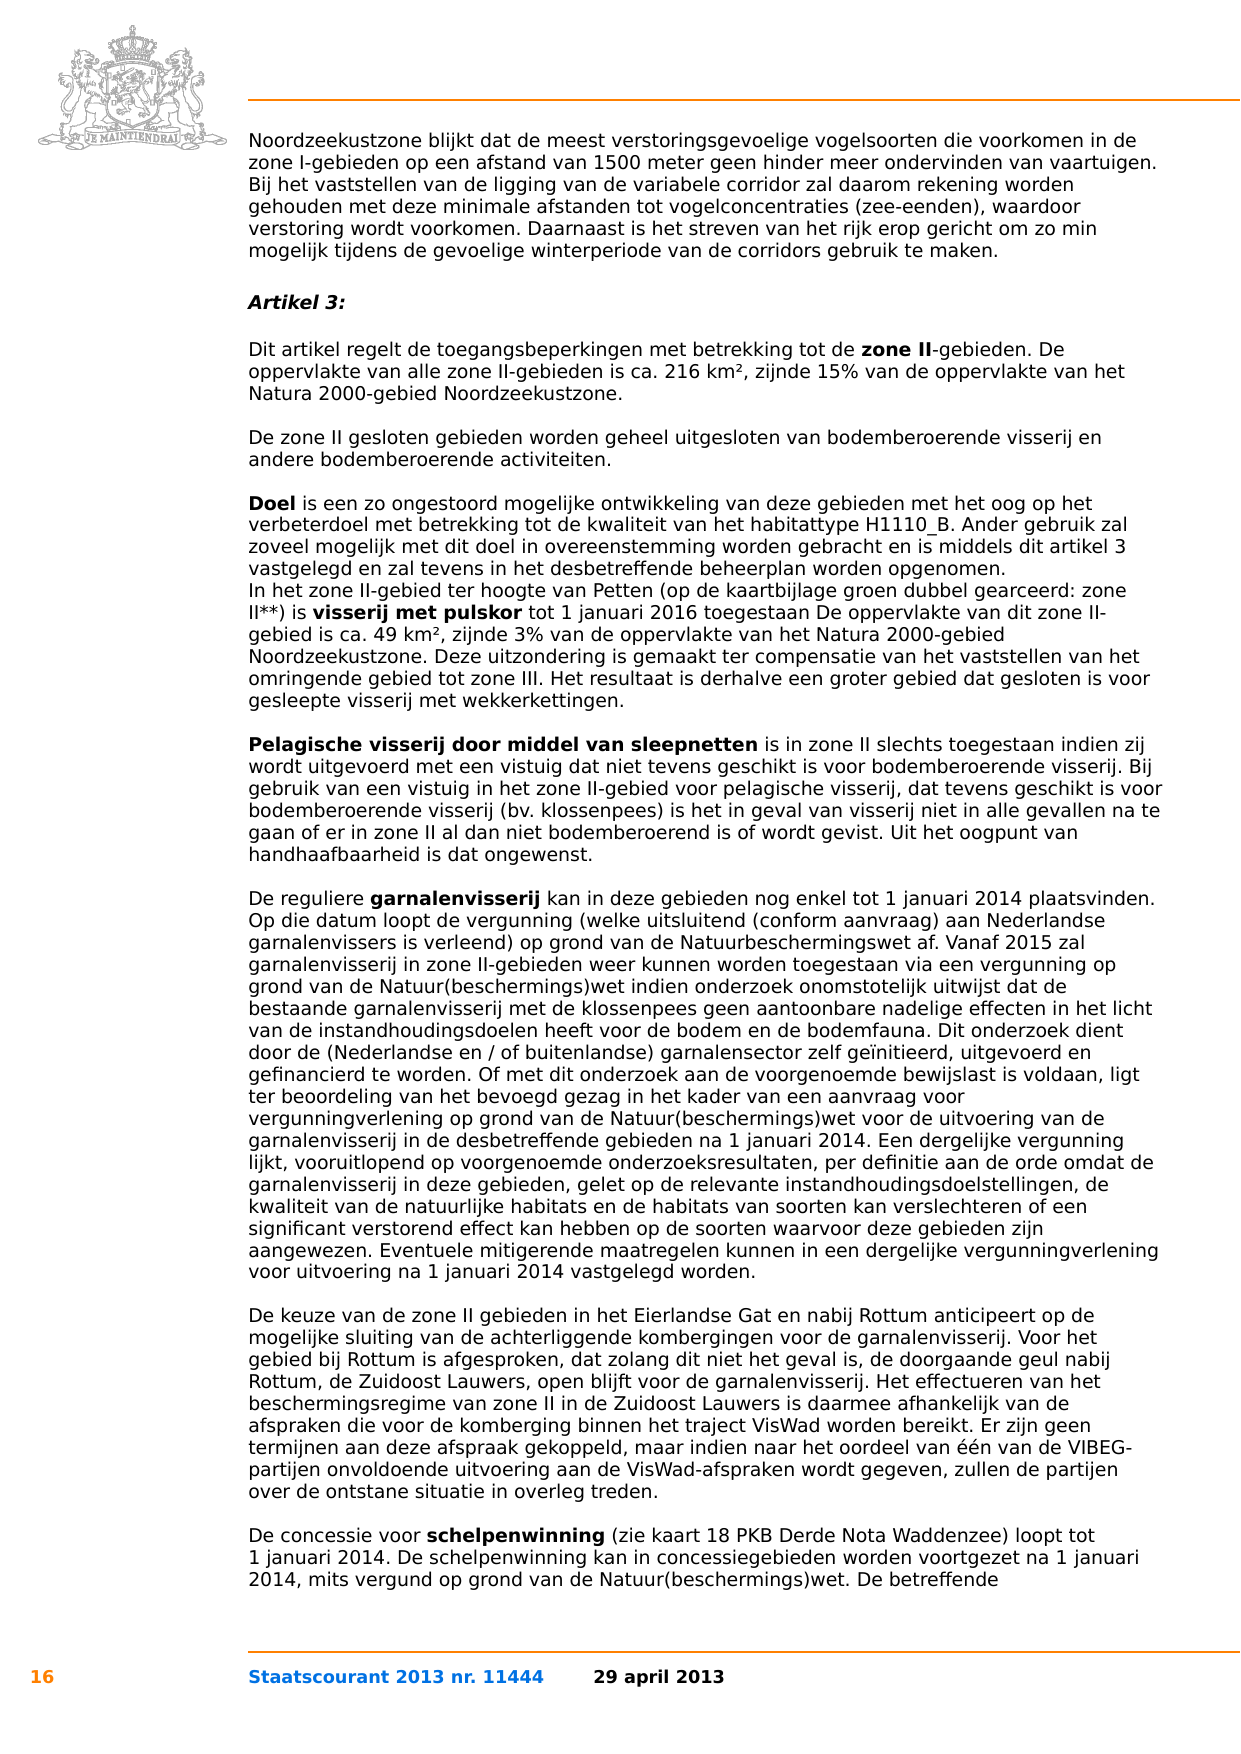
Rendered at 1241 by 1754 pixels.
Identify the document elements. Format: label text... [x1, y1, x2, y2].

text De reguliere garnalenvisserij kan in deze gebieden nog enkel tot 1 januari 2014 plaatsvinden. Op die datum loopt de vergunning (welke uitsluitend (conform aanvraag) aan Nederlandse garnalenvissers is verleend) op grond van de Natuurbeschermingswet af. Vanaf 2015 zal garnalenvisserij in zone II-gebieden weer kunnen worden toegestaan via een vergunning op grond van de Natuur(beschermings)wet indien onderzoek onomstotelijk uitwijst dat de bestaande garnalenvisserij met de klossenpees geen aantoonbare nadelige effecten in het licht van de instandhoudingsdoelen heeft voor de bodem en de bodemfauna. Dit onderzoek dient door de (Nederlandse en / of buitenlandse) garnalensector zelf geïnitieerd, uitgevoerd en gefinancierd te worden. Of met dit onderzoek aan de voorgenoemde bewijslast is voldaan, ligt ter beoordeling van het bevoegd gezag in het kader van een aanvraag voor vergunningverlening op grond van de Natuur(beschermings)wet voor de uitvoering van de garnalenvisserij in de desbetreffende gebieden na 1 januari 2014. Een dergelijke vergunning lijkt, vooruitlopend op voorgenoemde onderzoeksresultaten, per definitie aan de orde omdat de garnalenvisserij in deze gebieden, gelet op de relevante instandhoudingsdoelstellingen, de kwaliteit van de natuurlijke habitats en de habitats van soorten kan verslechteren of een significant verstorend effect kan hebben op de soorten waarvoor deze gebieden zijn aangewezen. Eventuele mitigerende maatregelen kunnen in een dergelijke vergunningverlening voor uitvoering na 1 januari 2014 vastgelegd worden. [248, 888, 1163, 1283]
text De concessie voor schelpenwinning (zie kaart 18 PKB Derde Nota Waddenzee) loopt tot 1 januari 2014. De schelpenwinning kan in concessiegebieden worden voortgezet na 1 januari 2014, mits vergund op grond van de Natuur(beschermings)wet. De betreffende [248, 1525, 1163, 1591]
text Dit artikel regelt de toegangsbeperkingen met betrekking tot de zone II-gebieden. De oppervlakte van alle zone II-gebieden is ca. 216 km², zijnde 15% van de oppervlakte van het Natura 2000-gebied Noordzeekustzone. [248, 339, 1163, 405]
text In het zone II-gebied ter hoogte van Petten (op de kaartbijlage groen dubbel gearceerd: zone II**) is visserij met pulskor tot 1 januari 2016 toegestaan De oppervlakte van dit zone II-gebied is ca. 49 km², zijnde 3% van de oppervlakte van het Natura 2000-gebied Noordzeekustzone. Deze uitzondering is gemaakt ter compensatie van het vaststellen van het omringende gebied tot zone III. Het resultaat is derhalve een groter gebied dat gesloten is voor gesleepte visserij met wekkerkettingen. [248, 580, 1163, 712]
text Noordzeekustzone blijkt dat de meest verstoringsgevoelige vogelsoorten die voorkomen in de zone I-gebieden op een afstand van 1500 meter geen hinder meer ondervinden van vaartuigen. Bij het vaststellen van de ligging van de variabele corridor zal daarom rekening worden gehouden met deze minimale afstanden tot vogelconcentraties (zee-eenden), waardoor verstoring wordt voorkomen. Daarnaast is het streven van het rijk erop gericht om zo min mogelijk tijdens de gevoelige winterperiode van de corridors gebruik te maken. [248, 130, 1163, 262]
text Pelagische visserij door middel van sleepnetten is in zone II slechts toegestaan indien zij wordt uitgevoerd met een vistuig dat niet tevens geschikt is voor bodemberoerende visserij. Bij gebruik van een vistuig in het zone II-gebied voor pelagische visserij, dat tevens geschikt is voor bodemberoerende visserij (bv. klossenpees) is het in geval van visserij niet in alle gevallen na te gaan of er in zone II al dan niet bodemberoerend is of wordt gevist. Uit het oogpunt van handhaafbaarheid is dat ongewenst. [248, 734, 1163, 866]
text Doel is een zo ongestoord mogelijke ontwikkeling van deze gebieden met het oog op het verbeterdoel met betrekking tot de kwaliteit van het habitattype H1110_B. Ander gebruik zal zoveel mogelijk met dit doel in overeenstemming worden gebracht en is middels dit artikel 3 vastgelegd en zal tevens in het desbetreffende beheerplan worden opgenomen. [248, 492, 1163, 580]
picture [38, 25, 227, 150]
text De zone II gesloten gebieden worden geheel uitgesloten van bodemberoerende visserij en andere bodemberoerende activiteiten. [248, 427, 1163, 471]
subtitle Artikel 3: [248, 292, 1163, 314]
text De keuze van de zone II gebieden in het Eierlandse Gat en nabij Rottum anticipeert op de mogelijke sluiting van de achterliggende kombergingen voor de garnalenvisserij. Voor het gebied bij Rottum is afgesproken, dat zolang dit niet het geval is, de doorgaande geul nabij Rottum, de Zuidoost Lauwers, open blijft voor de garnalenvisserij. Het effectueren van het beschermingsregime van zone II in de Zuidoost Lauwers is daarmee afhankelijk van de afspraken die voor de komberging binnen het traject VisWad worden bereikt. Er zijn geen termijnen aan deze afspraak gekoppeld, maar indien naar het oordeel van één van de VIBEG-partijen onvoldoende uitvoering aan de VisWad-afspraken wordt gegeven, zullen de partijen over de ontstane situatie in overleg treden. [248, 1305, 1163, 1503]
